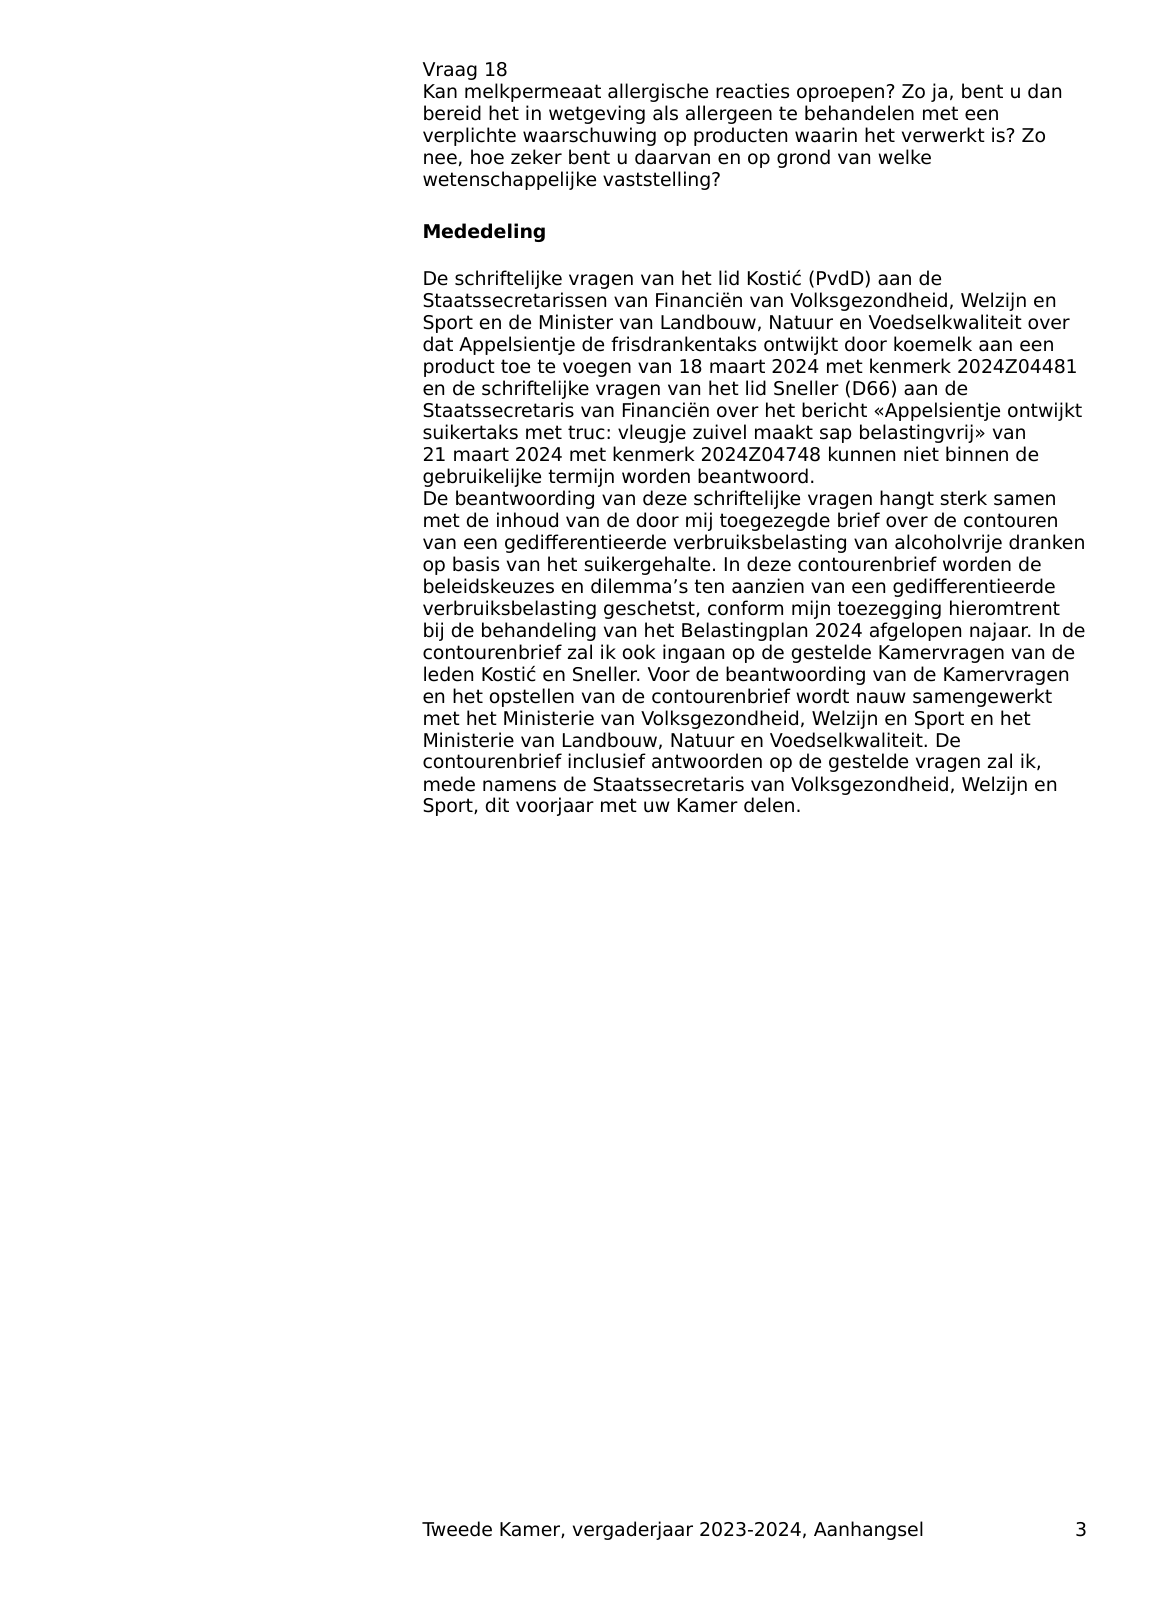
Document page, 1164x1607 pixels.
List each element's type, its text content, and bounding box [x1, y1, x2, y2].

subtitle Mededeling [422, 221, 1087, 243]
text De beantwoording van deze schriftelijke vragen hangt sterk samen met de inhoud van de door mij toegezegde brief over de contouren van een gedifferentieerde verbruiksbelasting van alcoholvrije dranken op basis van het suikergehalte. In deze contourenbrief worden de beleidskeuzes en dilemma’s ten aanzien van een gedifferentieerde verbruiksbelasting geschetst, conform mijn toezegging hieromtrent bij de behandeling van het Belastingplan 2024 afgelopen najaar. In de contourenbrief zal ik ook ingaan op de gestelde Kamervragen van de leden Kostić en Sneller. Voor de beantwoording van de Kamervragen en het opstellen van de contourenbrief wordt nauw samengewerkt met het Ministerie van Volksgezondheid, Welzijn en Sport en het Ministerie van Landbouw, Natuur en Voedselkwaliteit. De contourenbrief inclusief antwoorden op de gestelde vragen zal ik, mede namens de Staatssecretaris van Volksgezondheid, Welzijn en Sport, dit voorjaar met uw Kamer delen. [422, 488, 1087, 817]
text Kan melkpermeaat allergische reacties oproepen? Zo ja, bent u dan bereid het in wetgeving als allergeen te behandelen met een verplichte waarschuwing op producten waarin het verwerkt is? Zo nee, hoe zeker bent u daarvan en op grond van welke wetenschappelijke vaststelling? [422, 81, 1087, 191]
text De schriftelijke vragen van het lid Kostić (PvdD) aan de Staatssecretarissen van Financiën van Volksgezondheid, Welzijn en Sport en de Minister van Landbouw, Natuur en Voedselkwaliteit over dat Appelsientje de frisdrankentaks ontwijkt door koemelk aan een product toe te voegen van 18 maart 2024 met kenmerk 2024Z04481 en de schriftelijke vragen van het lid Sneller (D66) aan de Staatssecretaris van Financiën over het bericht «Appelsientje ontwijkt suikertaks met truc: vleugje zuivel maakt sap belastingvrij» van 21 maart 2024 met kenmerk 2024Z04748 kunnen niet binnen de gebruikelijke termijn worden beantwoord. [422, 268, 1087, 488]
text Vraag 18 [422, 59, 1087, 81]
